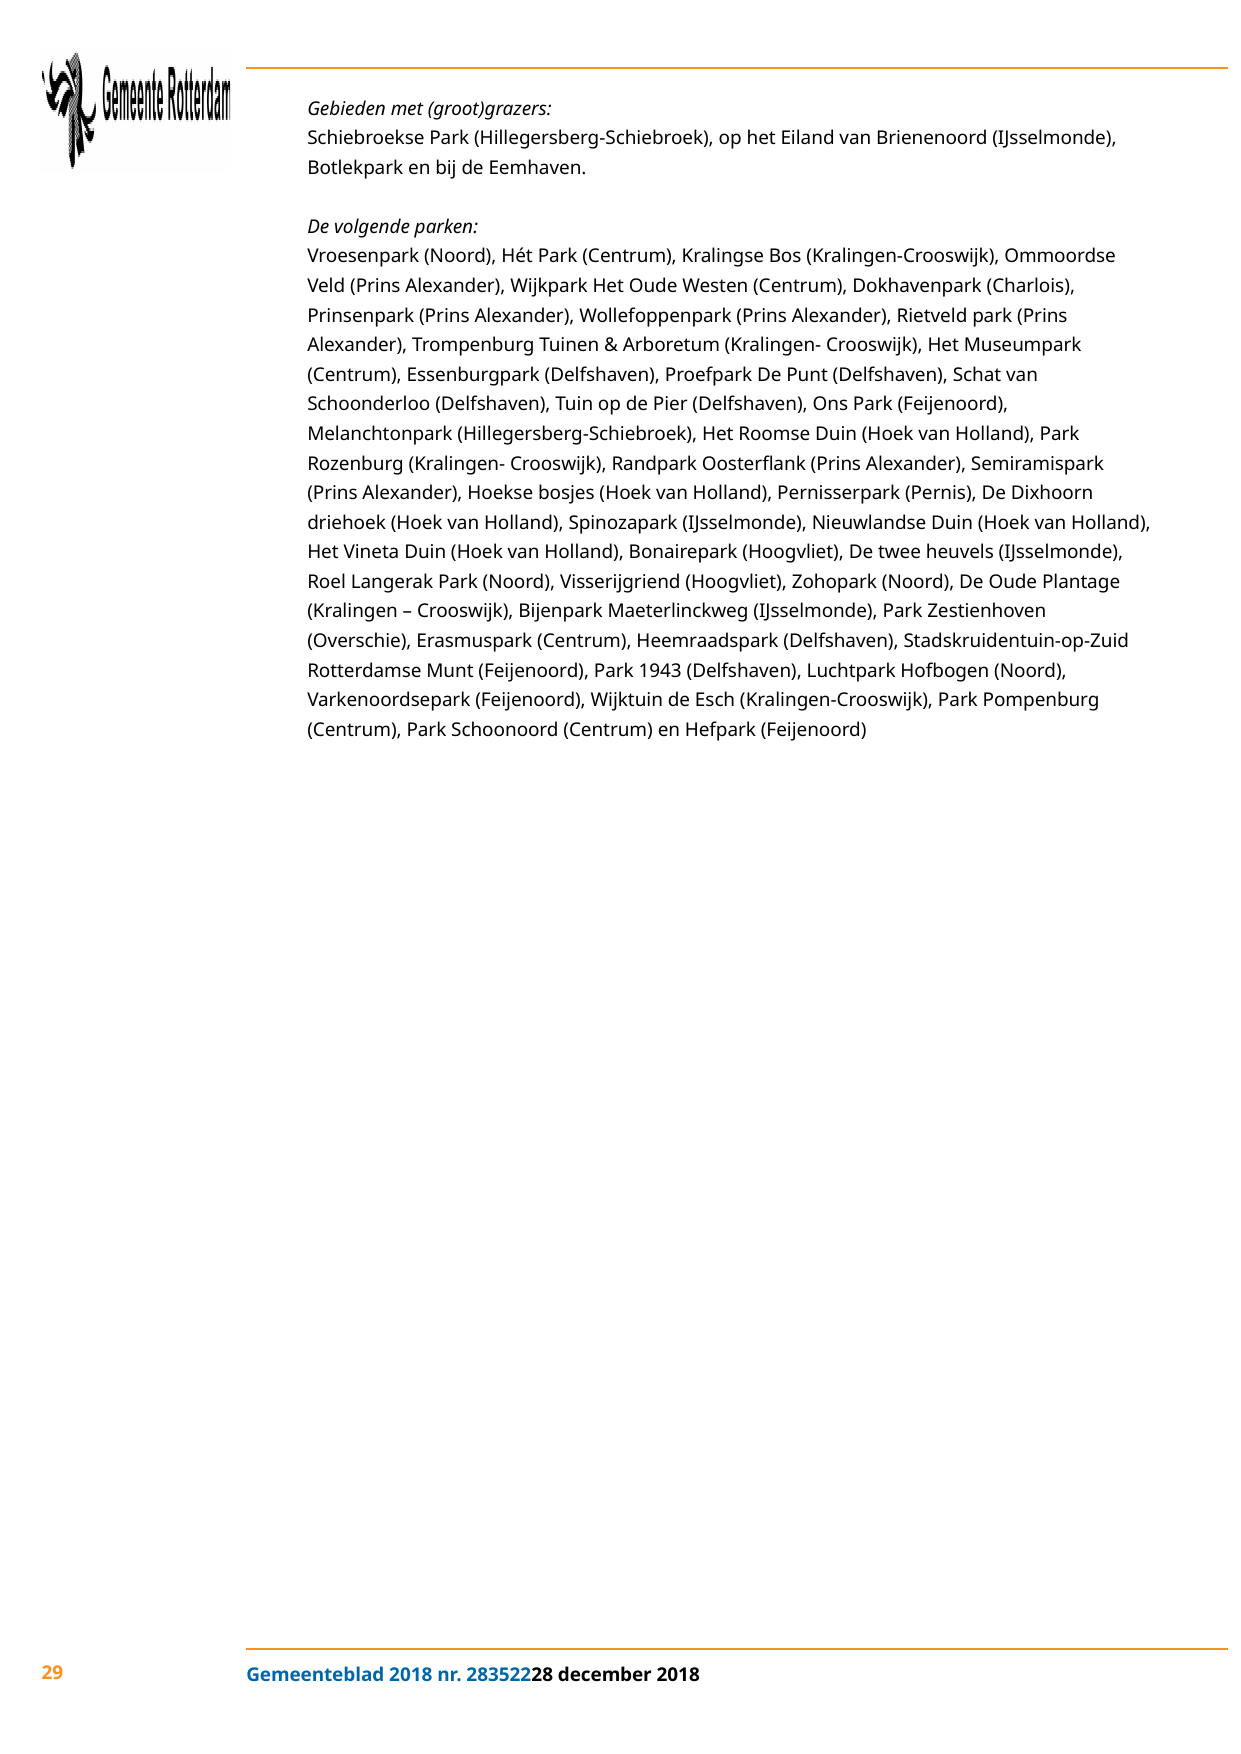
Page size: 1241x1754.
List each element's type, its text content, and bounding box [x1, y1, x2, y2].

picture [41, 47, 231, 172]
list Schiebroekse Park (Hillegersberg-Schiebroek), op het Eiland van Brienenoord (IJsselmonde), Botlekpark en bij de Eemhaven. [248, 124, 1152, 180]
list Vroesenpark (Noord), Hét Park (Centrum), Kralingse Bos (Kralingen-Crooswijk), Ommoordse Veld (Prins Alexander), Wijkpark Het Oude Westen (Centrum), Dokhavenpark (Charlois), Prinsenpark (Prins Alexander), Wollefoppenpark (Prins Alexander), Rietveld park (Prins Alexander), Trompenburg Tuinen & Arboretum (Kralingen- Crooswijk), Het Museumpark (Centrum), Essenburgpark (Delfshaven), Proefpark De Punt (Delfshaven), Schat van Schoonderloo (Delfshaven), Tuin op de Pier (Delfshaven), Ons Park (Feijenoord), Melanchtonpark (Hillegersberg-Schiebroek), Het Roomse Duin (Hoek van Holland), Park Rozenburg (Kralingen- Crooswijk), Randpark Oosterflank (Prins Alexander), Semiramispark (Prins Alexander), Hoekse bosjes (Hoek van Holland), Pernisserpark (Pernis), De Dixhoorn driehoek (Hoek van Holland), Spinozapark (IJsselmonde), Nieuwlandse Duin (Hoek van Holland), Het Vineta Duin (Hoek van Holland), Bonairepark (Hoogvliet), De twee heuvels (IJsselmonde), Roel Langerak Park (Noord), Visserijgriend (Hoogvliet), Zohopark (Noord), De Oude Plantage (Kralingen – Crooswijk), Bijenpark Maeterlinckweg (IJsselmonde), Park Zestienhoven (Overschie), Erasmuspark (Centrum), Heemraadspark (Delfshaven), Stadskruidentuin-op-Zuid Rotterdamse Munt (Feijenoord), Park 1943 (Delfshaven), Luchtpark Hofbogen (Noord), Varkenoordsepark (Feijenoord), Wijktuin de Esch (Kralingen-Crooswijk), Park Pompenburg (Centrum), Park Schoonoord (Centrum) en Hefpark (Feijenoord) [248, 243, 1152, 742]
list Gebieden met (groot)grazers: [248, 95, 1152, 121]
list De volgende parken: [248, 213, 1152, 239]
